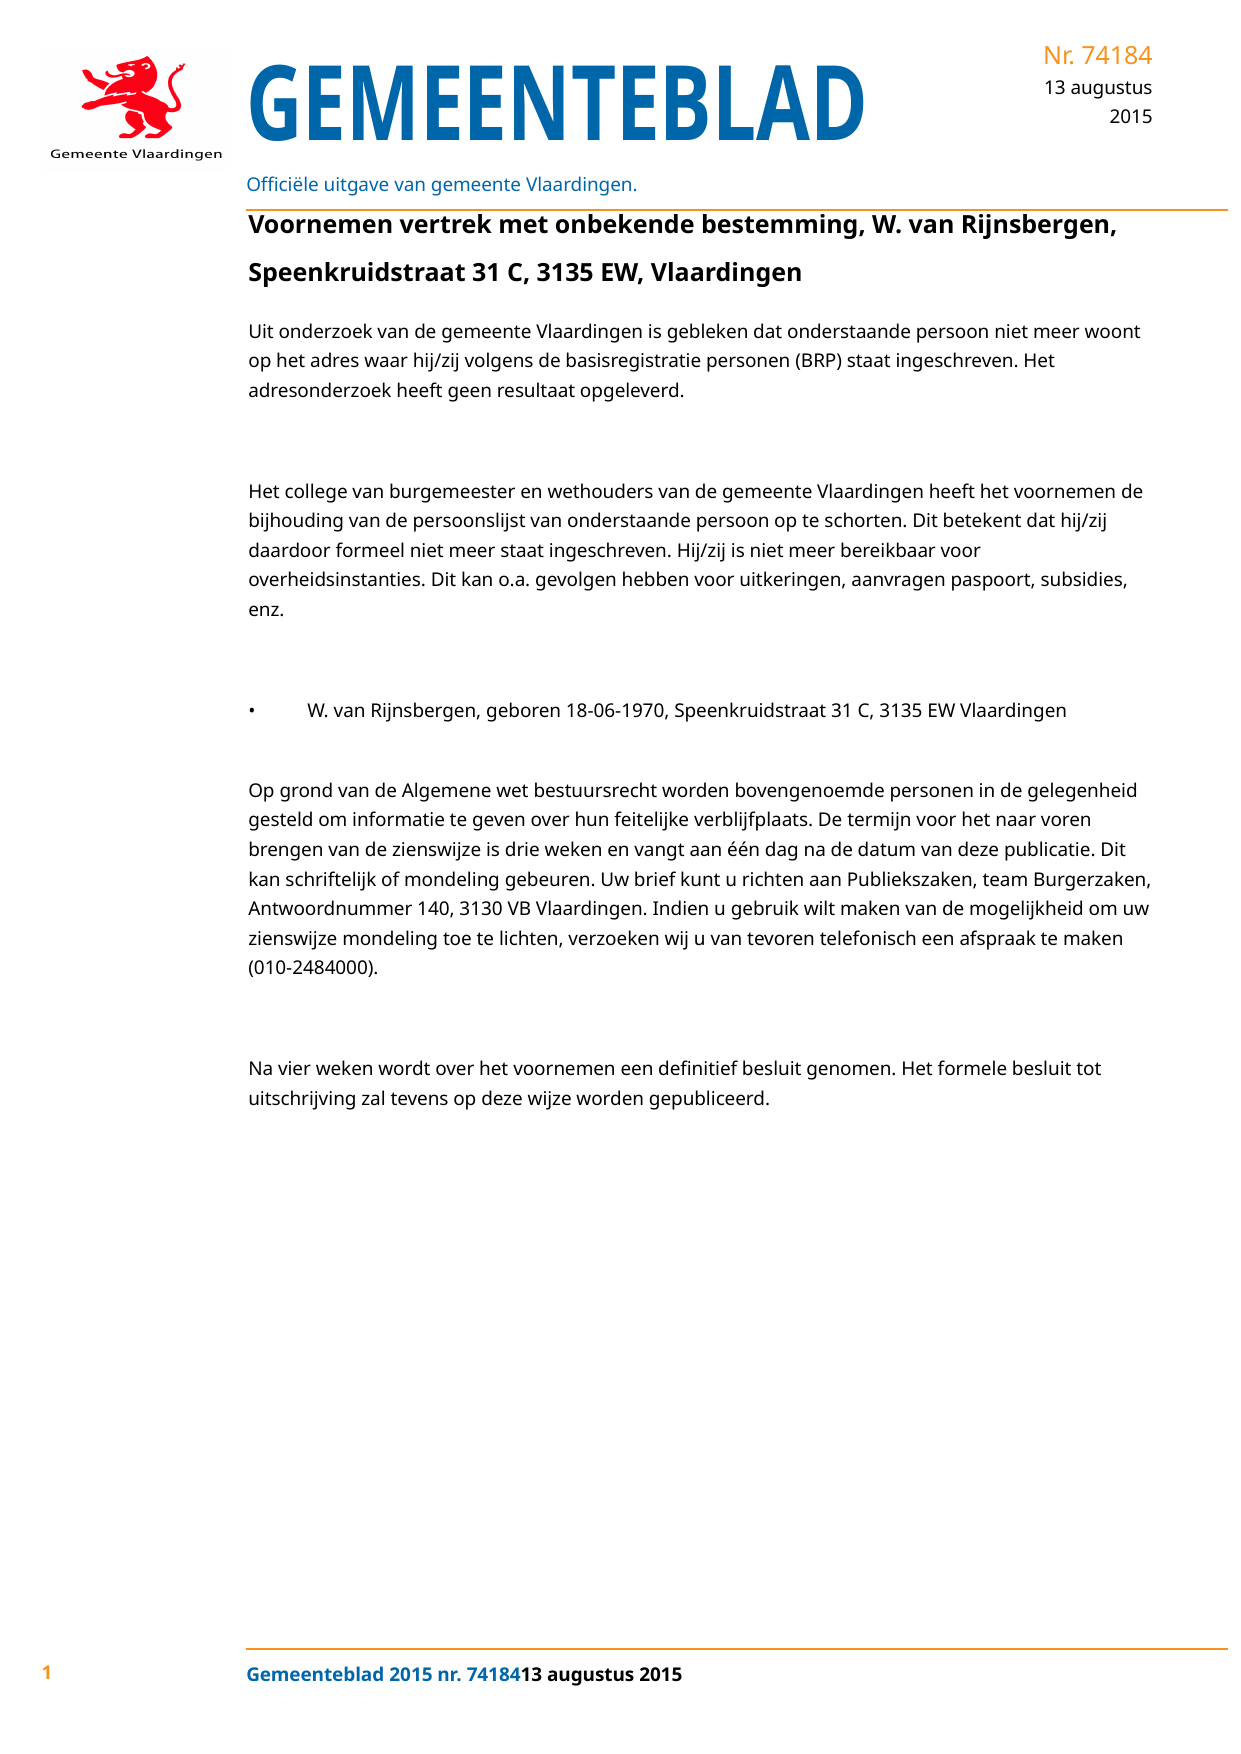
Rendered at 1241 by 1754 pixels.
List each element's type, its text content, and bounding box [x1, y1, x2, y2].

text Voornemen vertrek met onbekende bestemming, W. van Rijnsbergen, Speenkruidstraat 31 C, 3135 EW, Vlaardingen [248, 211, 1152, 288]
text Op grond van de Algemene wet bestuursrecht worden bovengenoemde personen in de gelegenheid gesteld om informatie te geven over hun feitelijke verblijfplaats. De termijn voor het naar voren brengen van de zienswijze is drie weken en vangt aan één dag na de datum van deze publicatie. Dit kan schriftelijk of mondeling gebeuren. Uw brief kunt u richten aan Publiekszaken, team Burgerzaken, Antwoordnummer 140, 3130 VB Vlaardingen. Indien u gebruik wilt maken van de mogelijkheid om uw zienswijze mondeling toe te lichten, verzoeken wij u van tevoren telefonisch een afspraak te maken (010-2484000). [248, 777, 1152, 980]
text Het college van burgemeester en wethouders van de gemeente Vlaardingen heeft het voornemen de bijhouding van de persoonslijst van onderstaande persoon op te schorten. Dit betekent dat hij/zij daardoor formeel niet meer staat ingeschreven. Hij/zij is niet meer bereikbaar voor overheidsinstanties. Dit kan o.a. gevolgen hebben voor uitkeringen, aanvragen paspoort, subsidies, enz. [248, 478, 1152, 622]
text Uit onderzoek van de gemeente Vlaardingen is gebleken dat onderstaande persoon niet meer woont op het adres waar hij/zij volgens de basisregistratie personen (BRP) staat ingeschreven. Het adresonderzoek heeft geen resultaat opgeleverd. [248, 318, 1152, 403]
picture [41, 47, 231, 172]
list W. van Rijnsbergen, geboren 18-06-1970, Speenkruidstraat 31 C, 3135 EW Vlaardingen [248, 697, 1152, 723]
text Na vier weken wordt over het voornemen een definitief besluit genomen. Het formele besluit tot uitschrijving zal tevens op deze wijze worden gepubliceerd. [248, 1055, 1152, 1111]
